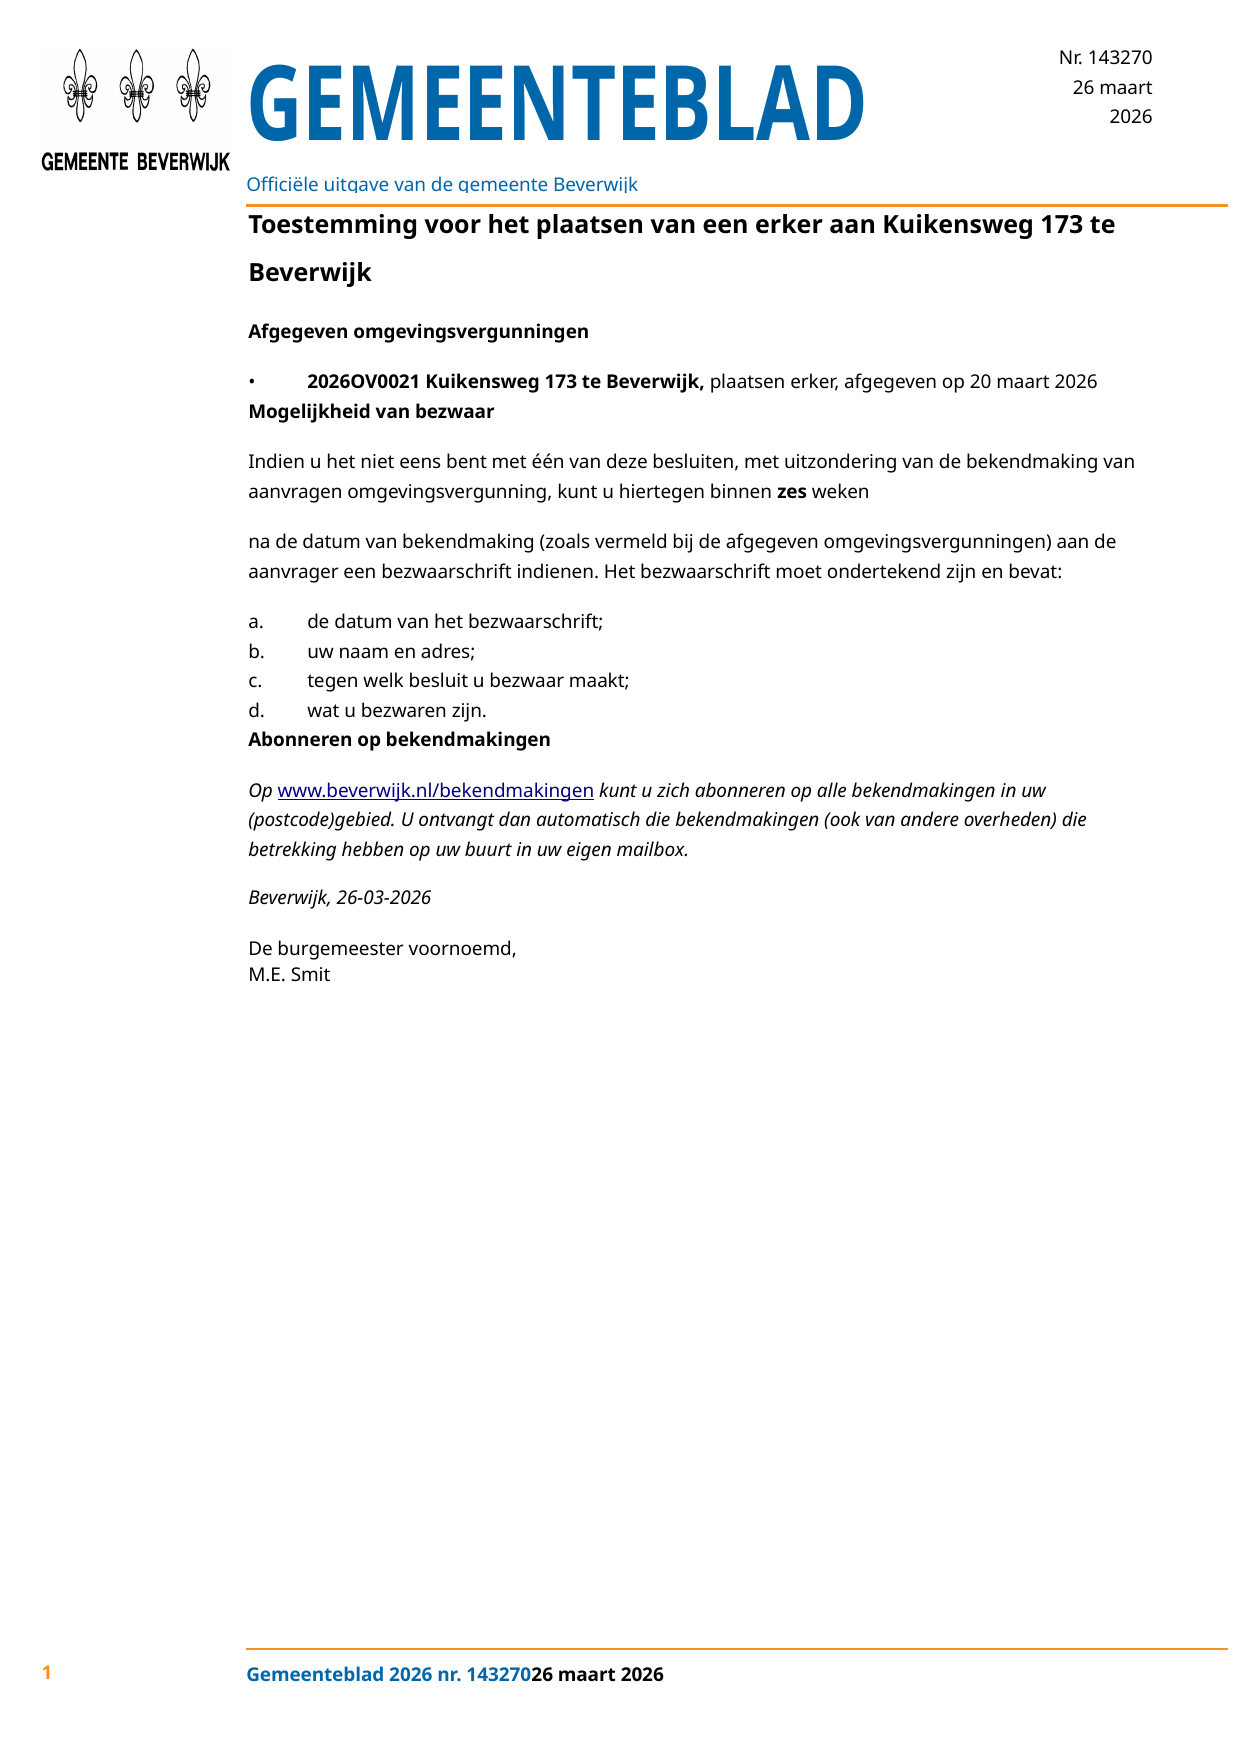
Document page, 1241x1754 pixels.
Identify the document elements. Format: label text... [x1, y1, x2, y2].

text De burgemeester voornoemd, [248, 936, 1152, 961]
text na de datum van bekendmaking (zoals vermeld bij de afgegeven omgevingsvergunningen) aan de aanvrager een bezwaarschrift indienen. Het bezwaarschrift moet ondertekend zijn en bevat: [248, 528, 1152, 584]
text Mogelijkheid van bezwaar [248, 398, 1152, 424]
list de datum van het bezwaarschrift; [248, 608, 1152, 634]
list tegen welk besluit u bezwaar maakt; [248, 667, 1152, 693]
text Afgegeven omgevingsvergunningen [248, 318, 1152, 344]
text Indien u het niet eens bent met één van deze besluiten, met uitzondering van de bekendmaking van aanvragen omgevingsvergunning, kunt u hiertegen binnen zes weken [248, 448, 1152, 504]
text Toestemming voor het plaatsen van een erker aan Kuikensweg 173 te Beverwijk [248, 207, 1152, 288]
text M.E. Smit [248, 961, 1152, 987]
list uw naam en adres; [248, 638, 1152, 664]
text Beverwijk, 26-03-2026 [248, 884, 1152, 910]
picture [41, 47, 231, 172]
list wat u bezwaren zijn. [248, 697, 1152, 723]
text Abonneren op bekendmakingen [248, 727, 1152, 752]
list 2026OV0021 Kuikensweg 173 te Beverwijk, plaatsen erker, afgegeven op 20 maart 2026 [248, 368, 1152, 394]
text Op www.beverwijk.nl/bekendmakingen kunt u zich abonneren op alle bekendmakingen in uw (postcode)gebied. U ontvangt dan automatisch die bekendmakingen (ook van andere overheden) die betrekking hebben op uw buurt in uw eigen mailbox. [248, 777, 1152, 862]
